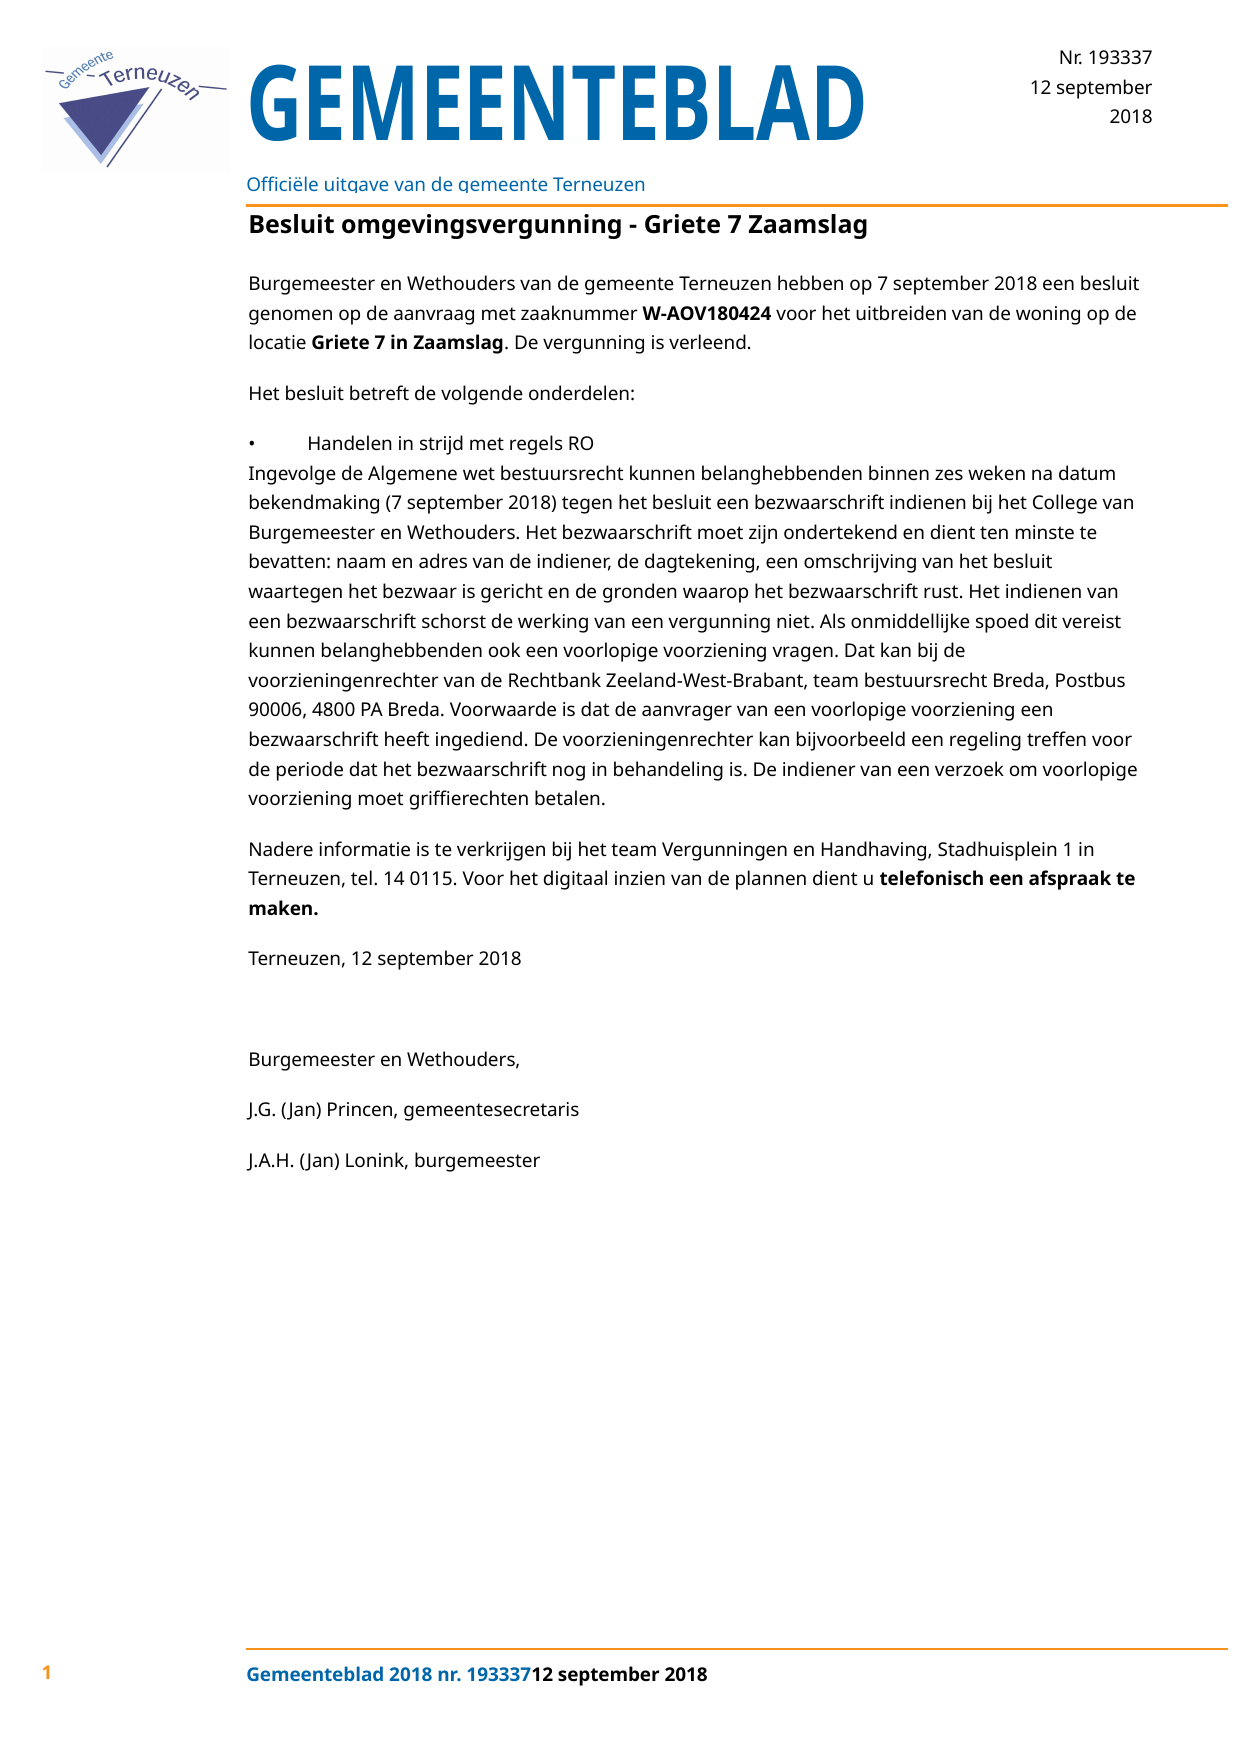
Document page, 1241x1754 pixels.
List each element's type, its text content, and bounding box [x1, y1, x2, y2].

text Nadere informatie is te verkrijgen bij het team Vergunningen en Handhaving, Stadhuisplein 1 in Terneuzen, tel. 14 0115. Voor het digitaal inzien van de plannen dient u telefonisch een afspraak te maken. [248, 836, 1152, 921]
text Burgemeester en Wethouders, [248, 1046, 1152, 1072]
text J.G. (Jan) Princen, gemeentesecretaris [248, 1097, 1152, 1122]
text Burgemeester en Wethouders van de gemeente Terneuzen hebben op 7 september 2018 een besluit genomen op de aanvraag met zaaknummer W-AOV180424 voor het uitbreiden van de woning op de locatie Griete 7 in Zaamslag. De vergunning is verleend. [248, 270, 1152, 355]
text J.A.H. (Jan) Lonink, burgemeester [248, 1147, 1152, 1173]
text Besluit omgevingsvergunning - Griete 7 Zaamslag [248, 207, 1152, 241]
text Ingevolge de Algemene wet bestuursrecht kunnen belanghebbenden binnen zes weken na datum bekendmaking (7 september 2018) tegen het besluit een bezwaarschrift indienen bij het College van Burgemeester en Wethouders. Het bezwaarschrift moet zijn ondertekend en dient ten minste te bevatten: naam en adres van de indiener, de dagtekening, een omschrijving van het besluit waartegen het bezwaar is gericht en de gronden waarop het bezwaarschrift rust. Het indienen van een bezwaarschrift schorst de werking van een vergunning niet. Als onmiddellijke spoed dit vereist kunnen belanghebbenden ook een voorlopige voorziening vragen. Dat kan bij de voorzieningenrechter van de Rechtbank Zeeland-West-Brabant, team bestuursrecht Breda, Postbus 90006, 4800 PA Breda. Voorwaarde is dat de aanvrager van een voorlopige voorziening een bezwaarschrift heeft ingediend. De voorzieningenrechter kan bijvoorbeeld een regeling treffen voor de periode dat het bezwaarschrift nog in behandeling is. De indiener van een verzoek om voorlopige voorziening moet griffierechten betalen. [248, 460, 1152, 811]
picture [41, 47, 231, 172]
text Terneuzen, 12 september 2018 [248, 945, 1152, 971]
text Het besluit betreft de volgende onderdelen: [248, 380, 1152, 406]
list Handelen in strijd met regels RO [248, 430, 1152, 456]
